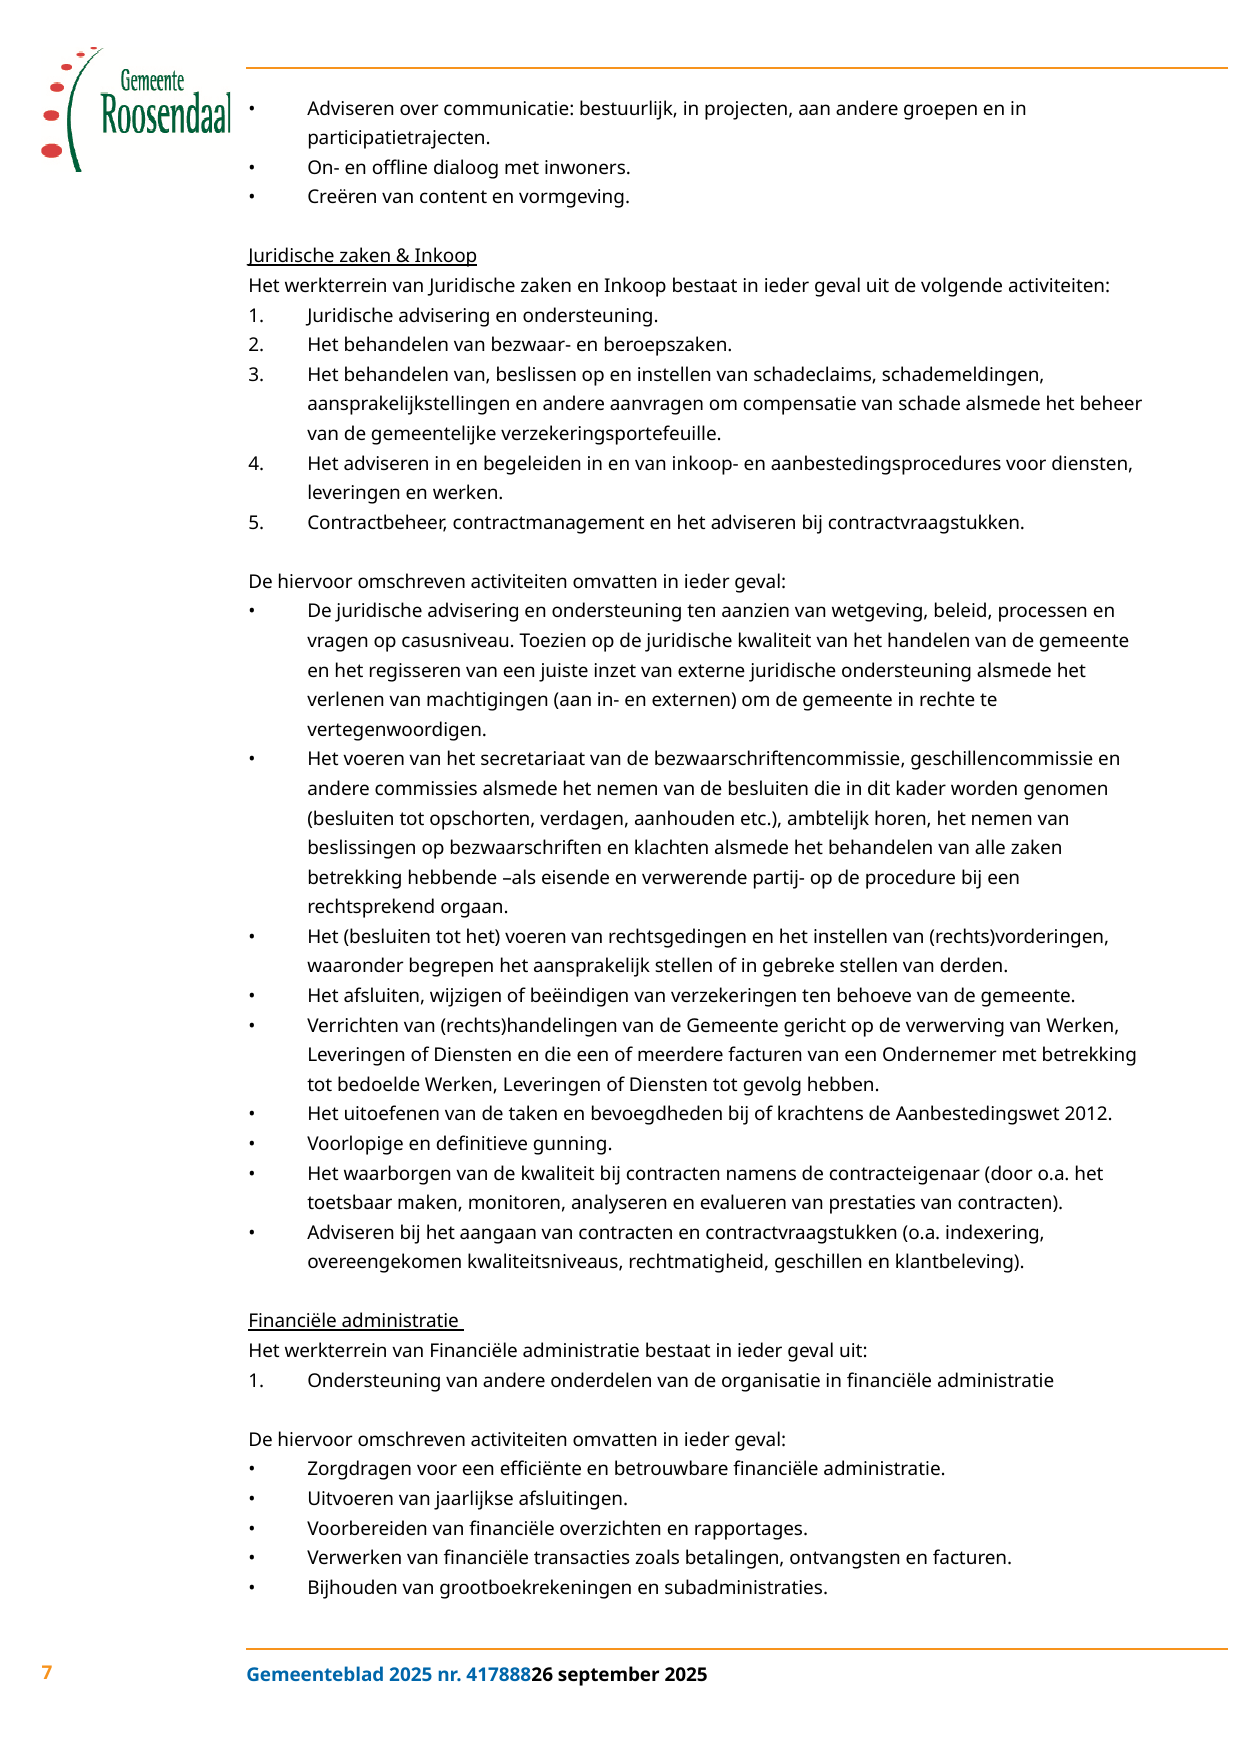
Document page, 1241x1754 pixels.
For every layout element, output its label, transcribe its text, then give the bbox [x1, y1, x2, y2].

list Creëren van content en vormgeving. [248, 183, 1152, 209]
list On- en offline dialoog met inwoners. [248, 154, 1152, 180]
list Bijhouden van grootboekrekeningen en subadministraties. [248, 1574, 1152, 1600]
list De juridische advisering en ondersteuning ten aanzien van wetgeving, beleid, processen en vragen op casusniveau. Toezien op de juridische kwaliteit van het handelen van de gemeente en het regisseren van een juiste inzet van externe juridische ondersteuning alsmede het verlenen van machtigingen (aan in- en externen) om de gemeente in rechte te vertegenwoordigen. [248, 598, 1152, 742]
list Het adviseren in en begeleiden in en van inkoop- en aanbestedingsprocedures voor diensten, leveringen en werken. [248, 450, 1152, 505]
text Financiële administratie [248, 1308, 1152, 1333]
list Verwerken van financiële transacties zoals betalingen, ontvangsten en facturen. [248, 1544, 1152, 1570]
list Adviseren over communicatie: bestuurlijk, in projecten, aan andere groepen en in participatietrajecten. [248, 95, 1152, 150]
list Het voeren van het secretariaat van de bezwaarschriftencommissie, geschillencommissie en andere commissies alsmede het nemen van de besluiten die in dit kader worden genomen (besluiten tot opschorten, verdagen, aanhouden etc.), ambtelijk horen, het nemen van beslissingen op bezwaarschriften en klachten alsmede het behandelen van alle zaken betrekking hebbende –als eisende en verwerende partij- op de procedure bij een rechtsprekend orgaan. [248, 746, 1152, 919]
text Het werkterrein van Financiële administratie bestaat in ieder geval uit: [248, 1337, 1152, 1363]
list Verrichten van (rechts)handelingen van de Gemeente gericht op de verwerving van Werken, Leveringen of Diensten en die een of meerdere facturen van een Ondernemer met betrekking tot bedoelde Werken, Leveringen of Diensten tot gevolg hebben. [248, 1012, 1152, 1097]
list Zorgdragen voor een efficiënte en betrouwbare financiële administratie. [248, 1456, 1152, 1481]
list Het behandelen van, beslissen op en instellen van schadeclaims, schademeldingen, aansprakelijkstellingen en andere aanvragen om compensatie van schade alsmede het beheer van de gemeentelijke verzekeringsportefeuille. [248, 361, 1152, 446]
text De hiervoor omschreven activiteiten omvatten in ieder geval: [248, 1426, 1152, 1452]
text Juridische zaken & Inkoop [248, 243, 1152, 268]
list Het afsluiten, wijzigen of beëindigen van verzekeringen ten behoeve van de gemeente. [248, 982, 1152, 1008]
list Het waarborgen van de kwaliteit bij contracten namens de contracteigenaar (door o.a. het toetsbaar maken, monitoren, analyseren en evalueren van prestaties van contracten). [248, 1160, 1152, 1215]
list Het behandelen van bezwaar- en beroepszaken. [248, 331, 1152, 357]
picture [41, 47, 231, 172]
list Voorlopige en definitieve gunning. [248, 1130, 1152, 1156]
list Voorbereiden van financiële overzichten en rapportages. [248, 1515, 1152, 1541]
text De hiervoor omschreven activiteiten omvatten in ieder geval: [248, 568, 1152, 594]
list Juridische advisering en ondersteuning. [248, 302, 1152, 328]
list Adviseren bij het aangaan van contracten en contractvraagstukken (o.a. indexering, overeengekomen kwaliteitsniveaus, rechtmatigheid, geschillen en klantbeleving). [248, 1219, 1152, 1274]
list Contractbeheer, contractmanagement en het adviseren bij contractvraagstukken. [248, 509, 1152, 535]
list Het (besluiten tot het) voeren van rechtsgedingen en het instellen van (rechts)vorderingen, waaronder begrepen het aansprakelijk stellen of in gebreke stellen van derden. [248, 923, 1152, 978]
list Uitvoeren van jaarlijkse afsluitingen. [248, 1485, 1152, 1511]
text Het werkterrein van Juridische zaken en Inkoop bestaat in ieder geval uit de volgende activiteiten: [248, 272, 1152, 298]
list Het uitoefenen van de taken en bevoegdheden bij of krachtens de Aanbestedingswet 2012. [248, 1101, 1152, 1126]
list Ondersteuning van andere onderdelen van de organisatie in financiële administratie [248, 1367, 1152, 1393]
